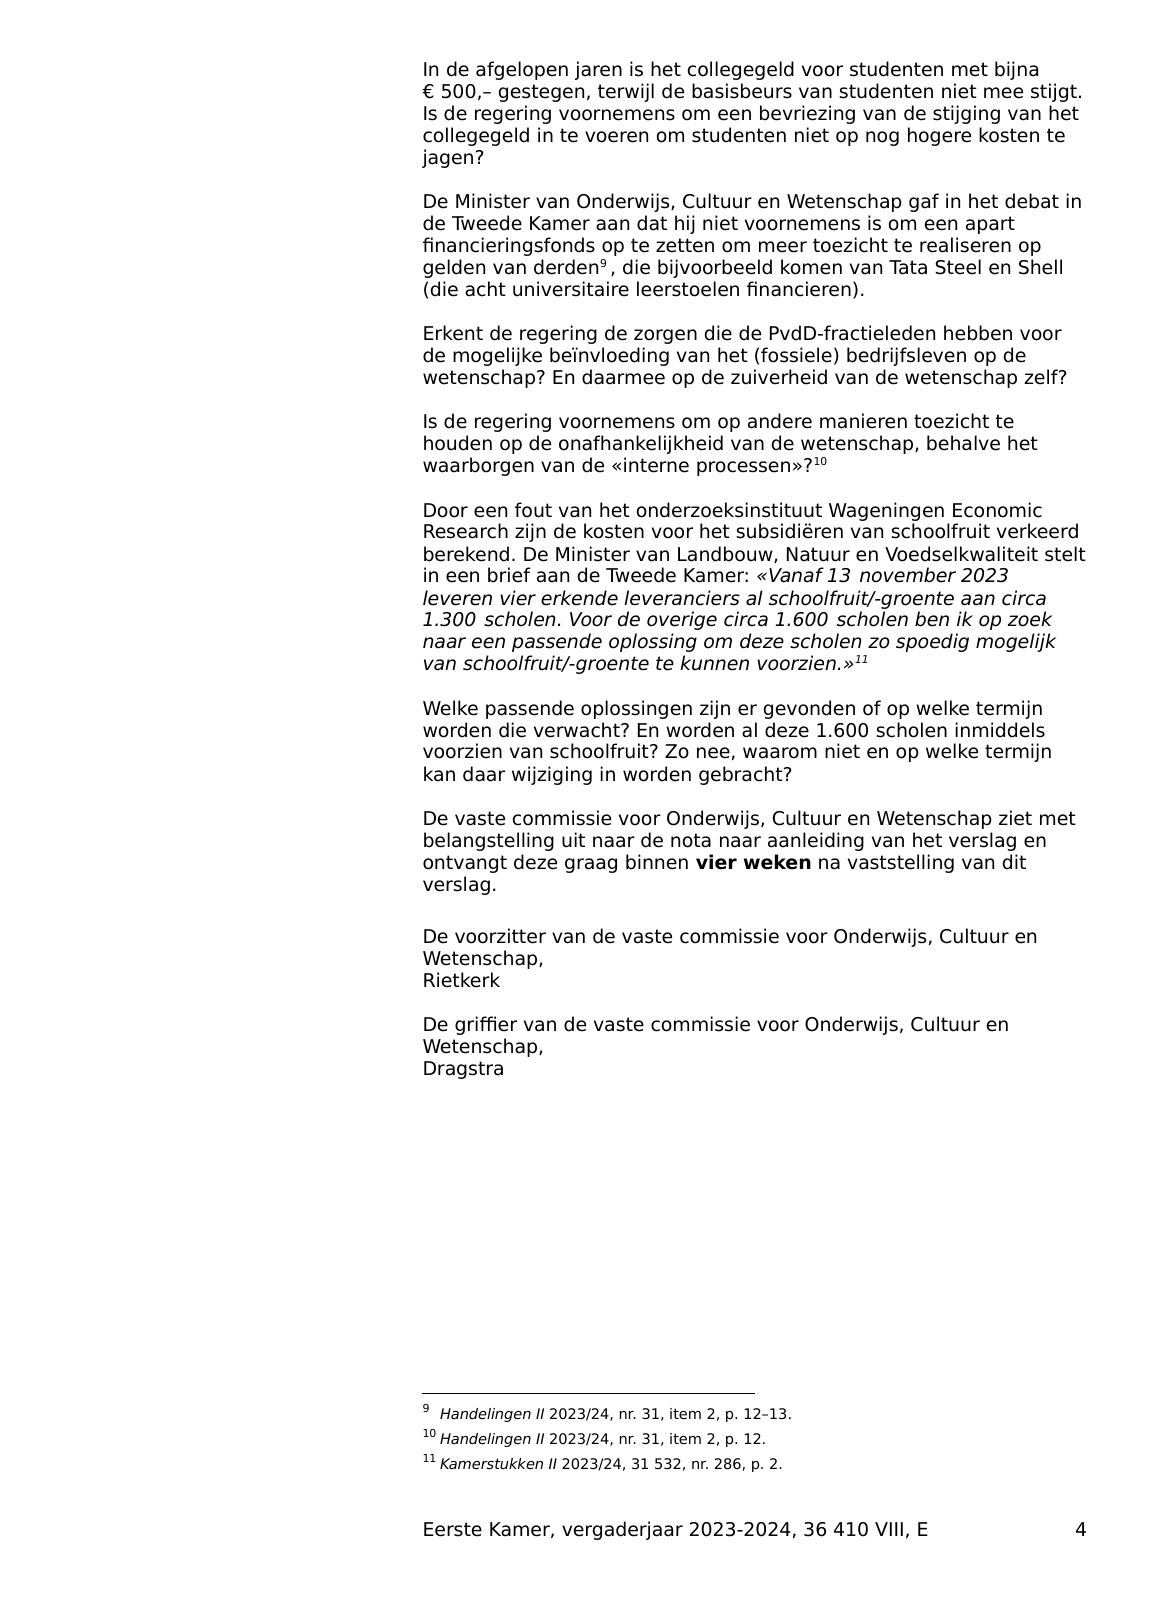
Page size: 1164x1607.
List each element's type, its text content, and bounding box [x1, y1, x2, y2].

text De griffier van de vaste commissie voor Onderwijs, Cultuur en Wetenschap, Dragstra [422, 1014, 1087, 1079]
text In de afgelopen jaren is het collegegeld voor studenten met bijna € 500,– gestegen, terwijl de basisbeurs van studenten niet mee stijgt. Is de regering voornemens om een bevriezing van de stijging van het collegegeld in te voeren om studenten niet op nog hogere kosten te jagen? [422, 59, 1087, 169]
text De Minister van Onderwijs, Cultuur en Wetenschap gaf in het debat in de Tweede Kamer aan dat hij niet voornemens is om een apart financieringsfonds op te zetten om meer toezicht te realiseren op gelden van derden, die bijvoorbeeld komen van Tata Steel en Shell (die acht universitaire leerstoelen financieren). [422, 191, 1087, 301]
text Door een fout van het onderzoeksinstituut Wageningen Economic Research zijn de kosten voor het subsidiëren van schoolfruit verkeerd berekend. De Minister van Landbouw, Natuur en Voedselkwaliteit stelt in een brief aan de Tweede Kamer: «Vanaf 13 november 2023 leveren vier erkende leveranciers al schoolfruit/-groente aan circa 1.300 scholen. Voor de overige circa 1.600 scholen ben ik op zoek naar een passende oplossing om deze scholen zo spoedig mogelijk van schoolfruit/-groente te kunnen voorzien.» [422, 499, 1087, 675]
text De vaste commissie voor Onderwijs, Cultuur en Wetenschap ziet met belangstelling uit naar de nota naar aanleiding van het verslag en ontvangt deze graag binnen vier weken na vaststelling van dit verslag. [422, 808, 1087, 896]
text Handelingen II 2023/24, nr. 31, item 2, p. 12. [422, 1427, 1087, 1449]
text Welke passende oplossingen zijn er gevonden of op welke termijn worden die verwacht? En worden al deze 1.600 scholen inmiddels voorzien van schoolfruit? Zo nee, waarom niet en op welke termijn kan daar wijziging in worden gebracht? [422, 697, 1087, 785]
text Erkent de regering de zorgen die de PvdD-fractieleden hebben voor de mogelijke beïnvloeding van het (fossiele) bedrijfsleven op de wetenschap? En daarmee op de zuiverheid van de wetenschap zelf? [422, 323, 1087, 389]
text De voorzitter van de vaste commissie voor Onderwijs, Cultuur en Wetenschap, Rietkerk [422, 926, 1087, 991]
text Handelingen II 2023/24, nr. 31, item 2, p. 12–13. [422, 1402, 1087, 1424]
text Kamerstukken II 2023/24, 31 532, nr. 286, p. 2. [422, 1452, 1087, 1474]
text Is de regering voornemens om op andere manieren toezicht te houden op de onafhankelijkheid van de wetenschap, behalve het waarborgen van de «interne processen»? [422, 411, 1087, 477]
